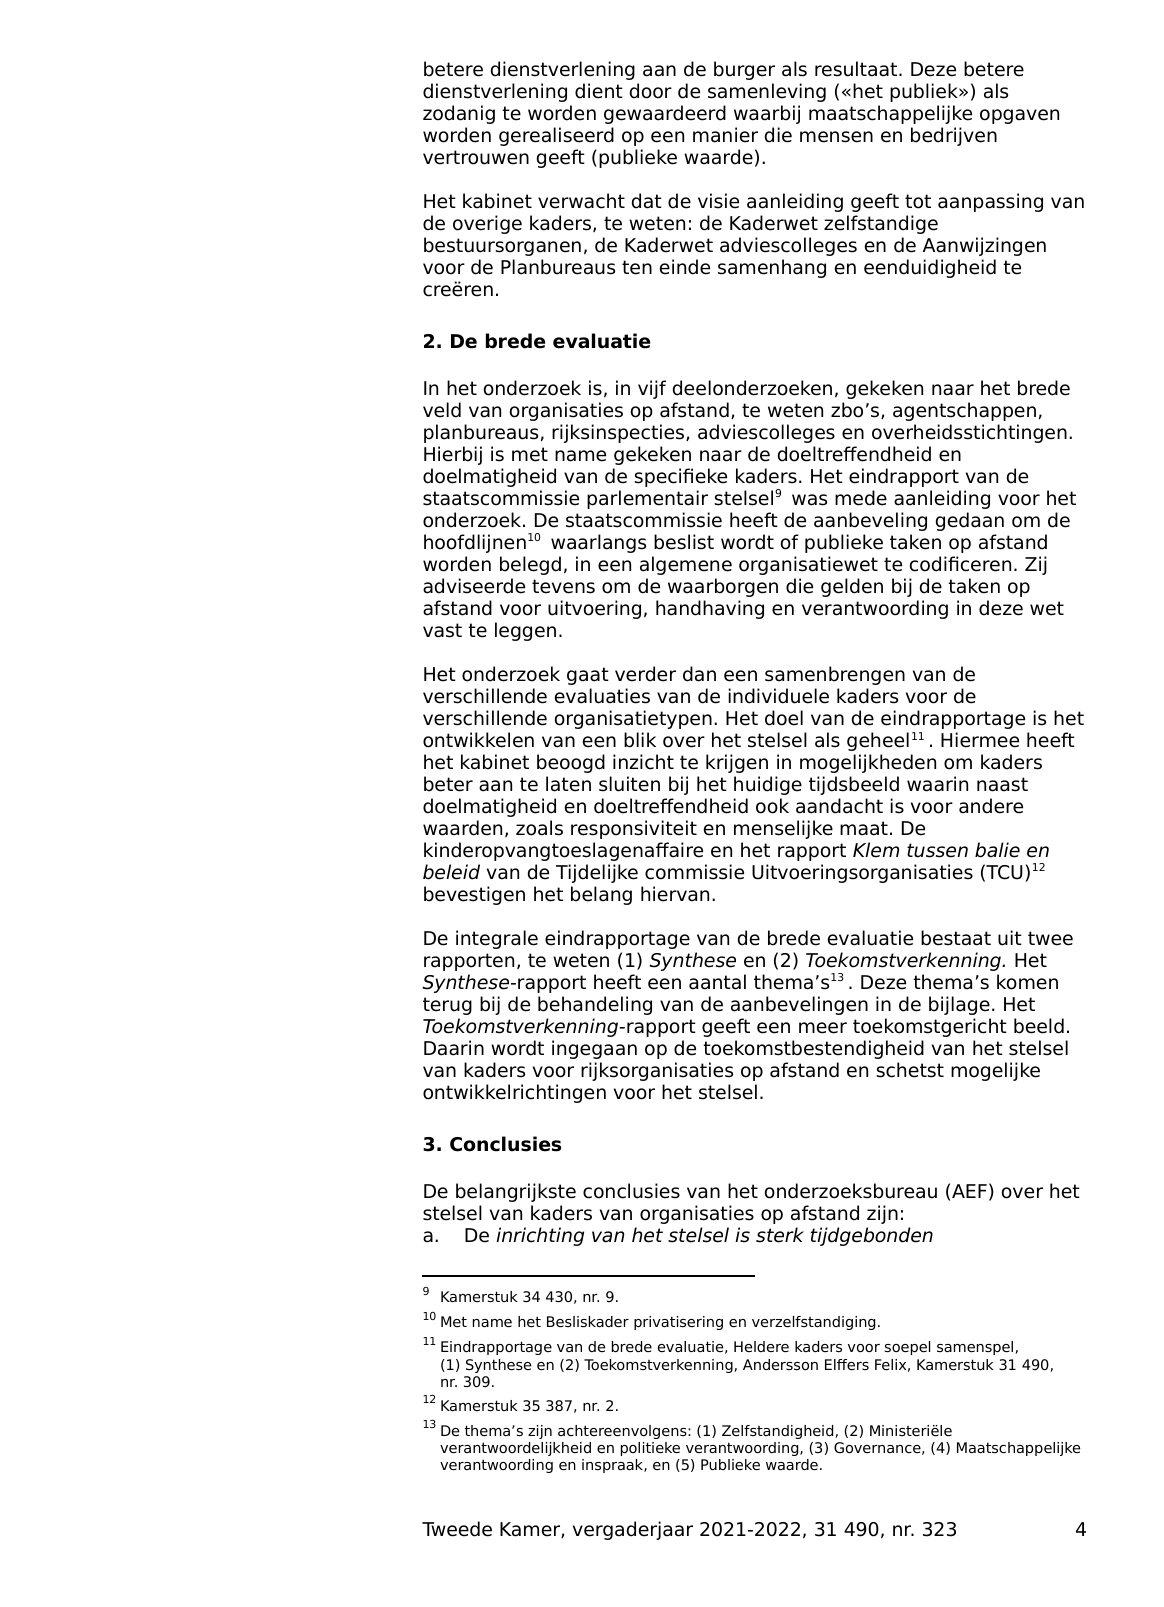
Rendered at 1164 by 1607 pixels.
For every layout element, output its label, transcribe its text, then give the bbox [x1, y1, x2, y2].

subtitle 3. Conclusies [422, 1134, 1087, 1156]
text Met name het Besliskader privatisering en verzelfstandiging. [422, 1310, 1087, 1332]
text betere dienstverlening aan de burger als resultaat. Deze betere dienstverlening dient door de samenleving («het publiek») als zodanig te worden gewaardeerd waarbij maatschappelijke opgaven worden gerealiseerd op een manier die mensen en bedrijven vertrouwen geeft (publieke waarde). [422, 59, 1087, 169]
text Kamerstuk 34 430, nr. 9. [422, 1285, 1087, 1307]
text Het kabinet verwacht dat de visie aanleiding geeft tot aanpassing van de overige kaders, te weten: de Kaderwet zelfstandige bestuursorganen, de Kaderwet adviescolleges en de Aanwijzingen voor de Planbureaus ten einde samenhang en eenduidigheid te creëren. [422, 191, 1087, 301]
text De thema’s zijn achtereenvolgens: (1) Zelfstandigheid, (2) Ministeriële verantwoordelijkheid en politieke verantwoording, (3) Governance, (4) Maatschappelijke verantwoording en inspraak, en (5) Publieke waarde. [422, 1418, 1087, 1474]
text Het onderzoek gaat verder dan een samenbrengen van de verschillende evaluaties van de individuele kaders voor de verschillende organisatietypen. Het doel van de eindrapportage is het ontwikkelen van een blik over het stelsel als geheel. Hiermee heeft het kabinet beoogd inzicht te krijgen in mogelijkheden om kaders beter aan te laten sluiten bij het huidige tijdsbeeld waarin naast doelmatigheid en doeltreffendheid ook aandacht is voor andere waarden, zoals responsiviteit en menselijke maat. De kinderopvangtoeslagenaffaire en het rapport Klem tussen balie en beleid van de Tijdelijke commissie Uitvoeringsorganisaties (TCU) bevestigen het belang hiervan. [422, 664, 1087, 906]
text Eindrapportage van de brede evaluatie, Heldere kaders voor soepel samenspel, (1) Synthese en (2) Toekomstverkenning, Andersson Elffers Felix, Kamerstuk 31 490, nr. 309. [422, 1335, 1087, 1391]
subtitle 2. De brede evaluatie [422, 331, 1087, 353]
text Kamerstuk 35 387, nr. 2. [422, 1393, 1087, 1416]
text De integrale eindrapportage van de brede evaluatie bestaat uit twee rapporten, te weten (1) Synthese en (2) Toekomstverkenning. Het Synthese-rapport heeft een aantal thema’s. Deze thema’s komen terug bij de behandeling van de aanbevelingen in de bijlage. Het Toekomstverkenning-rapport geeft een meer toekomstgericht beeld. Daarin wordt ingegaan op de toekomstbestendigheid van het stelsel van kaders voor rijksorganisaties op afstand en schetst mogelijke ontwikkelrichtingen voor het stelsel. [422, 928, 1087, 1104]
text De belangrijkste conclusies van het onderzoeksbureau (AEF) over het stelsel van kaders van organisaties op afstand zijn: [422, 1181, 1087, 1225]
text In het onderzoek is, in vijf deelonderzoeken, gekeken naar het brede veld van organisaties op afstand, te weten zbo’s, agentschappen, planbureaus, rijksinspecties, adviescolleges en overheidsstichtingen. Hierbij is met name gekeken naar de doeltreffendheid en doelmatigheid van de specifieke kaders. Het eindrapport van de staatscommissie parlementair stelsel was mede aanleiding voor het onderzoek. De staatscommissie heeft de aanbeveling gedaan om de hoofdlijnen waarlangs beslist wordt of publieke taken op afstand worden belegd, in een algemene organisatiewet te codificeren. Zij adviseerde tevens om de waarborgen die gelden bij de taken op afstand voor uitvoering, handhaving en verantwoording in deze wet vast te leggen. [422, 378, 1087, 642]
text a. De inrichting van het stelsel is sterk tijdgebonden [422, 1225, 1087, 1247]
